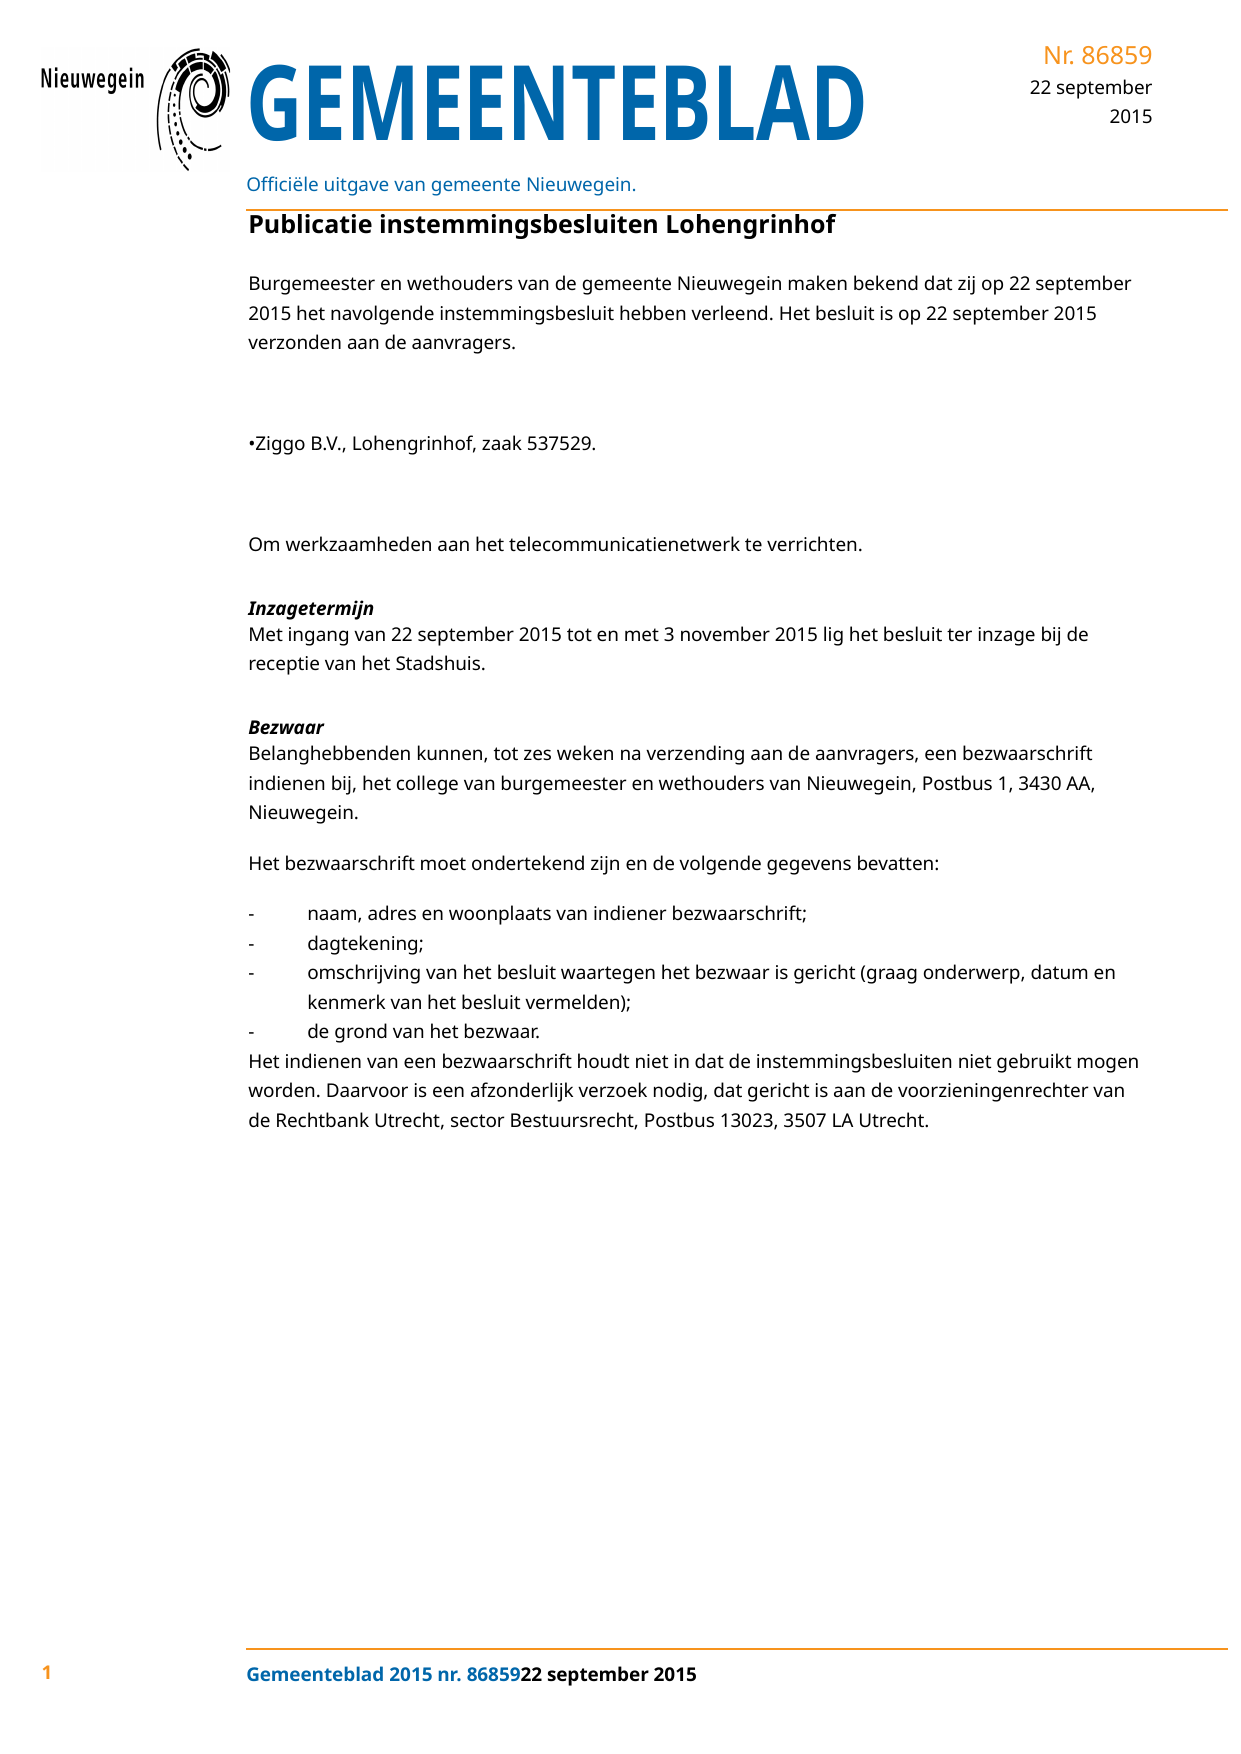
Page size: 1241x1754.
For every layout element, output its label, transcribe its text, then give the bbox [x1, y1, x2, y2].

text Het bezwaarschrift moet ondertekend zijn en de volgende gegevens bevatten: [248, 850, 1152, 875]
list omschrijving van het besluit waartegen het bezwaar is gericht (graag onderwerp, datum en kenmerk van het besluit vermelden); [248, 959, 1152, 1014]
text Belanghebbenden kunnen, tot zes weken na verzending aan de aanvragers, een bezwaarschrift indienen bij, het college van burgemeester en wethouders van Nieuwegein, Postbus 1, 3430 AA, Nieuwegein. [248, 740, 1152, 825]
text Inzagetermijn [248, 595, 1152, 621]
text •Ziggo B.V., Lohengrinhof, zaak 537529. [248, 430, 1152, 456]
list dagtekening; [248, 930, 1152, 955]
text Publicatie instemmingsbesluiten Lohengrinhof [248, 211, 1152, 241]
text Burgemeester en wethouders van de gemeente Nieuwegein maken bekend dat zij op 22 september 2015 het navolgende instemmingsbesluit hebben verleend. Het besluit is op 22 september 2015 verzonden aan de aanvragers. [248, 270, 1152, 355]
text Het indienen van een bezwaarschrift houdt niet in dat de instemmingsbesluiten niet gebruikt mogen worden. Daarvoor is een afzonderlijk verzoek nodig, dat gericht is aan de voorzieningenrechter van de Rechtbank Utrecht, sector Bestuursrecht, Postbus 13023, 3507 LA Utrecht. [248, 1048, 1152, 1133]
text Bezwaar [248, 714, 1152, 740]
text Met ingang van 22 september 2015 tot en met 3 november 2015 lig het besluit ter inzage bij de receptie van het Stadshuis. [248, 621, 1152, 676]
list de grond van het bezwaar. [248, 1018, 1152, 1044]
picture [41, 47, 231, 172]
text Om werkzaamheden aan het telecommunicatienetwerk te verrichten. [248, 531, 1152, 557]
list naam, adres en woonplaats van indiener bezwaarschrift; [248, 900, 1152, 926]
